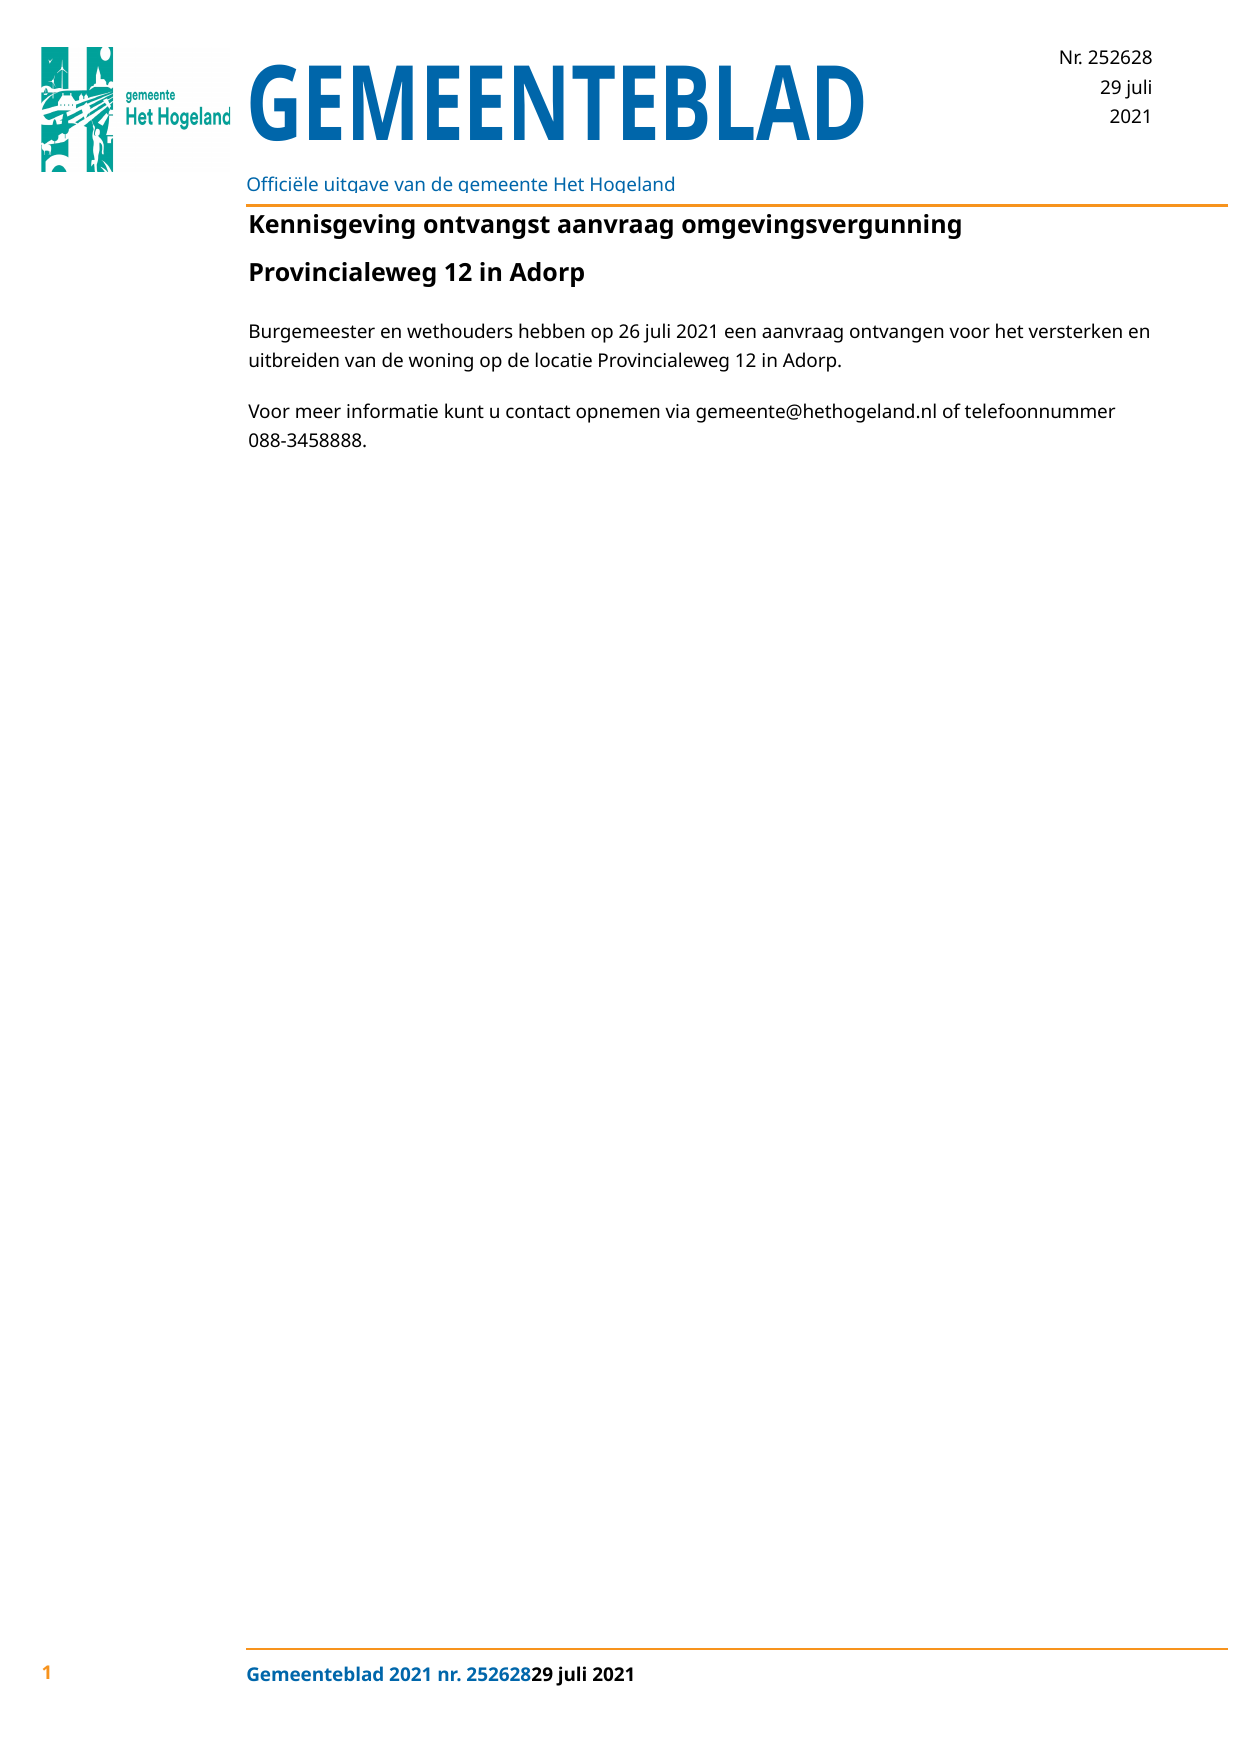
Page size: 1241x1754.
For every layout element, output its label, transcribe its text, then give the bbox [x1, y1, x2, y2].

text Burgemeester en wethouders hebben op 26 juli 2021 een aanvraag ontvangen voor het versterken en uitbreiden van de woning op de locatie Provincialeweg 12 in Adorp. [248, 318, 1152, 373]
text Voor meer informatie kunt u contact opnemen via gemeente@hethogeland.nl of telefoonnummer 088-3458888. [248, 398, 1152, 453]
picture [41, 47, 231, 172]
text Kennisgeving ontvangst aanvraag omgevingsvergunning Provincialeweg 12 in Adorp [248, 207, 1152, 288]
